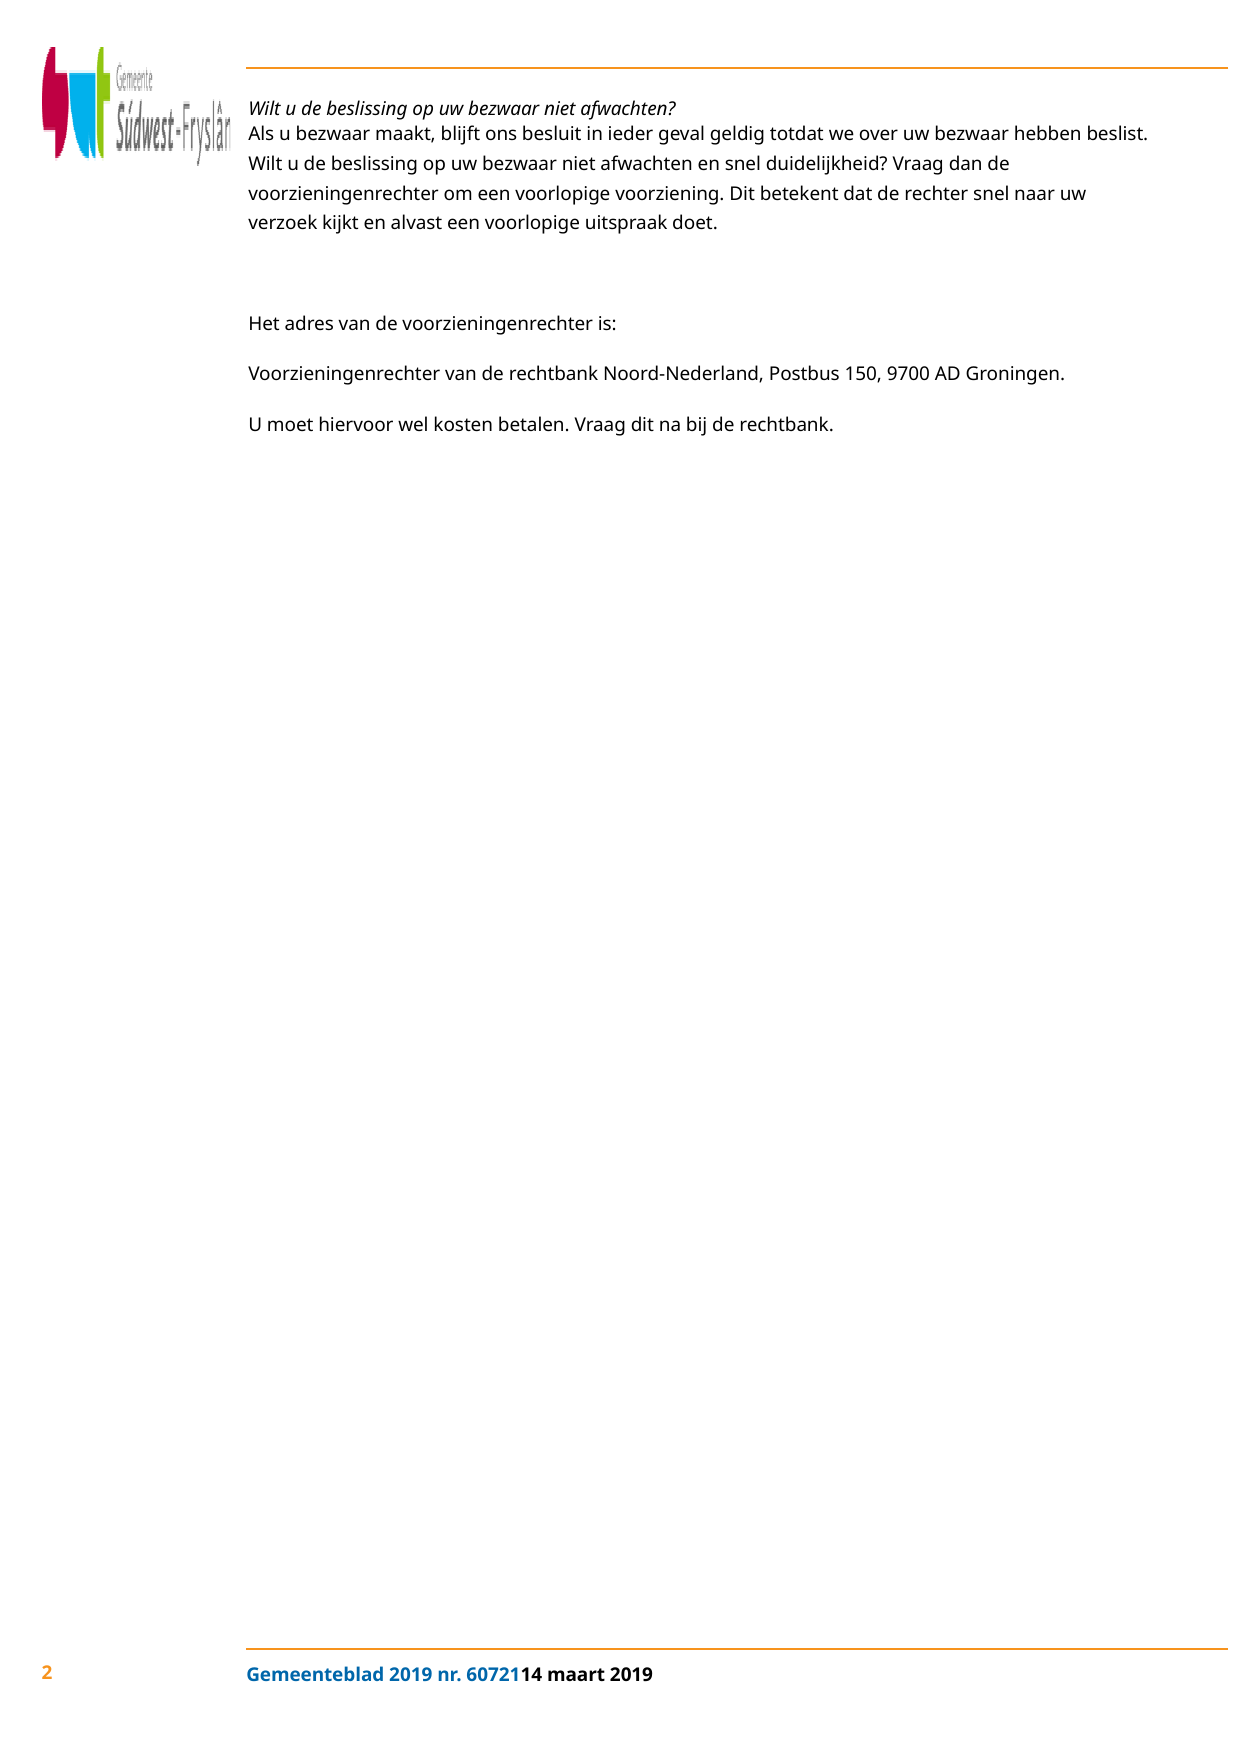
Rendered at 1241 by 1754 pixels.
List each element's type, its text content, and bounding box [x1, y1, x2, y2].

text Voorzieningenrechter van de rechtbank Noord-Nederland, Postbus 150, 9700 AD Groningen. [248, 361, 1152, 386]
text Wilt u de beslissing op uw bezwaar niet afwachten? [248, 95, 1152, 121]
text Als u bezwaar maakt, blijft ons besluit in ieder geval geldig totdat we over uw bezwaar hebben beslist. Wilt u de beslissing op uw bezwaar niet afwachten en snel duidelijkheid? Vraag dan de voorzieningenrechter om een voorlopige voorziening. Dit betekent dat de rechter snel naar uw verzoek kijkt en alvast een voorlopige uitspraak doet. [248, 121, 1152, 235]
text U moet hiervoor wel kosten betalen. Vraag dit na bij de rechtbank. [248, 411, 1152, 437]
picture [41, 47, 231, 172]
text Het adres van de voorzieningenrechter is: [248, 310, 1152, 336]
